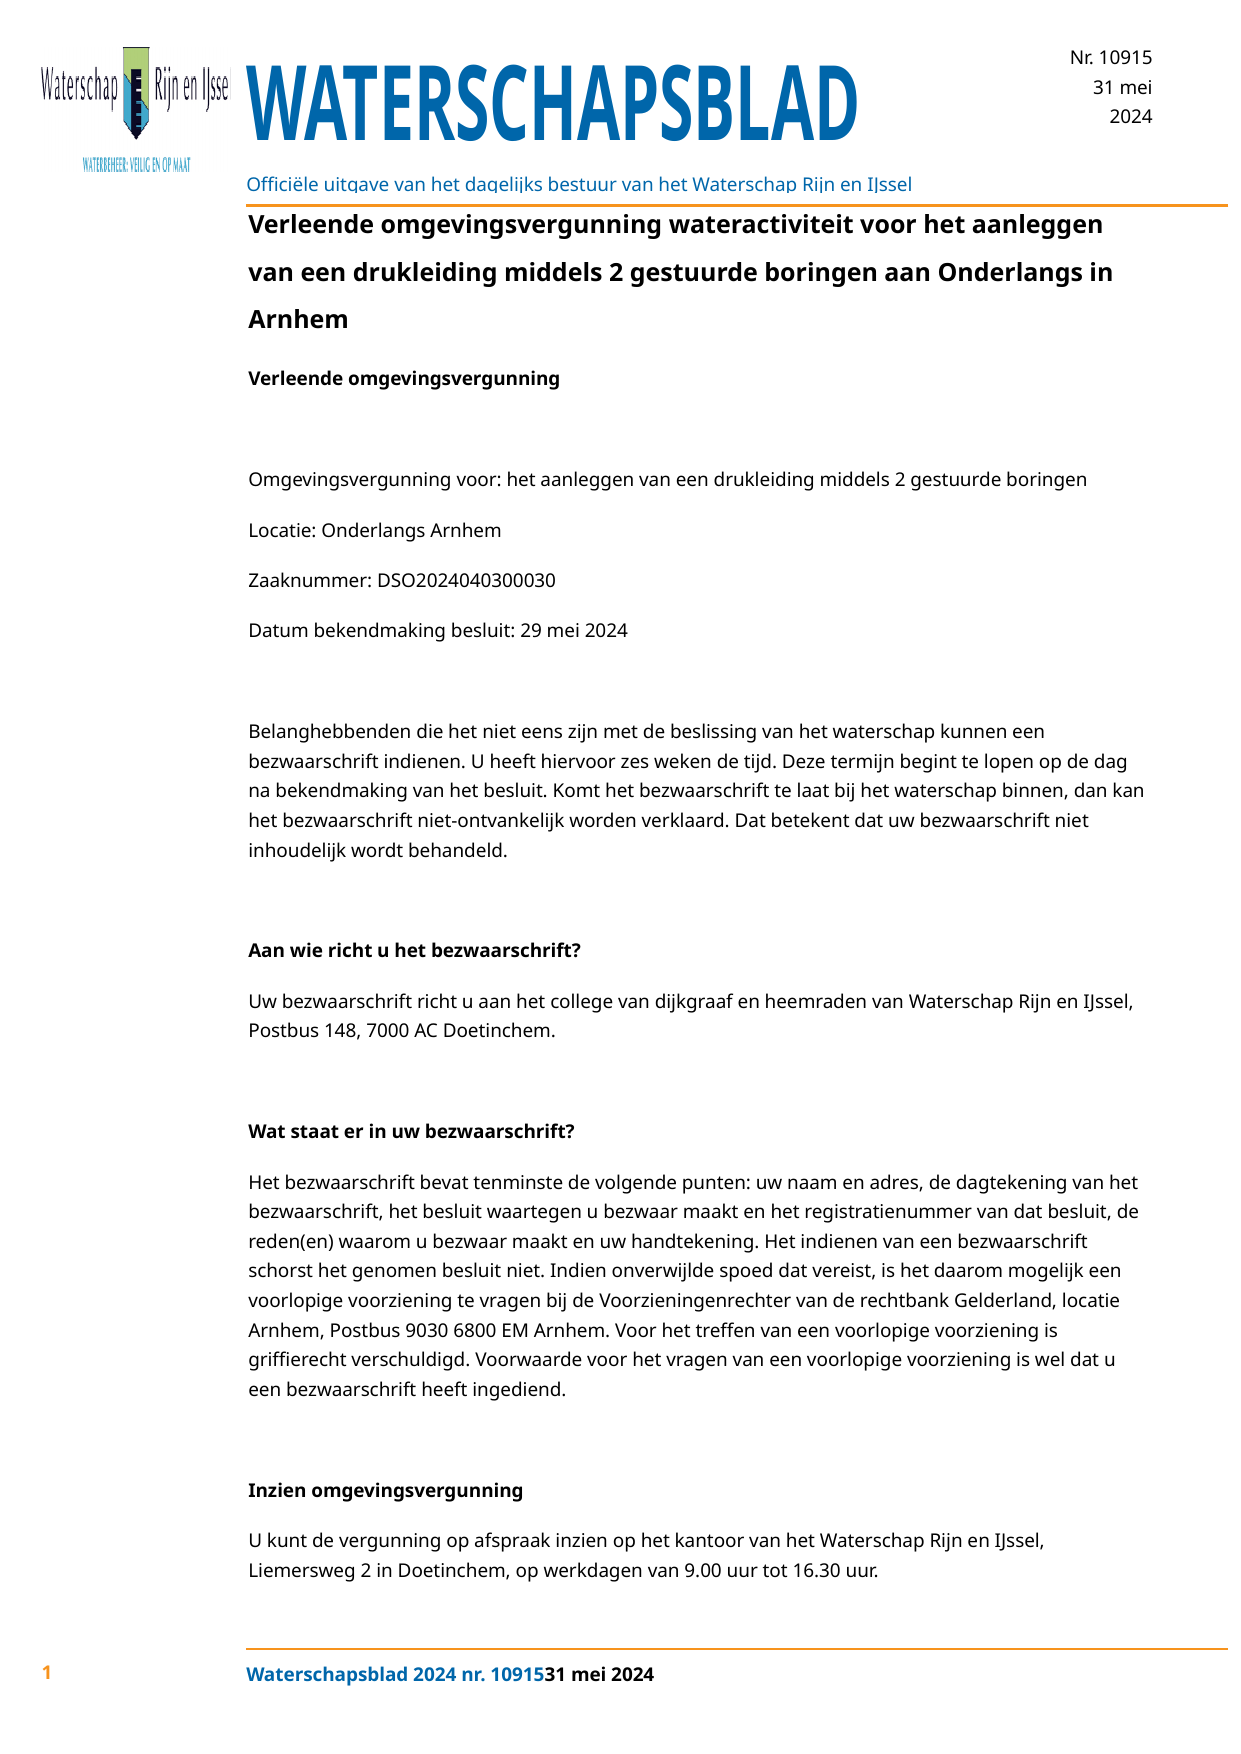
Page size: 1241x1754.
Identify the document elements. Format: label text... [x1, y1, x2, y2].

text Het bezwaarschrift bevat tenminste de volgende punten: uw naam en adres, de dagtekening van het bezwaarschrift, het besluit waartegen u bezwaar maakt en het registratienummer van dat besluit, de reden(en) waarom u bezwaar maakt en uw handtekening. Het indienen van een bezwaarschrift schorst het genomen besluit niet. Indien onverwijlde spoed dat vereist, is het daarom mogelijk een voorlopige voorziening te vragen bij de Voorzieningenrechter van de rechtbank Gelderland, locatie Arnhem, Postbus 9030 6800 EM Arnhem. Voor het treffen van een voorlopige voorziening is griffierecht verschuldigd. Voorwaarde voor het vragen van een voorlopige voorziening is wel dat u een bezwaarschrift heeft ingediend. [248, 1169, 1152, 1402]
text Verleende omgevingsvergunning [248, 366, 1152, 391]
text Zaaknummer: DSO2024040300030 [248, 567, 1152, 593]
text Verleende omgevingsvergunning wateractiviteit voor het aanleggen van een drukleiding middels 2 gestuurde boringen aan Onderlangs in Arnhem [248, 207, 1152, 336]
picture [41, 47, 231, 172]
text U kunt de vergunning op afspraak inzien op het kantoor van het Waterschap Rijn en IJssel, Liemersweg 2 in Doetinchem, op werkdagen van 9.00 uur tot 16.30 uur. [248, 1527, 1152, 1582]
text Datum bekendmaking besluit: 29 mei 2024 [248, 618, 1152, 643]
text Uw bezwaarschrift richt u aan het college van dijkgraaf en heemraden van Waterschap Rijn en IJssel, Postbus 148, 7000 AC Doetinchem. [248, 988, 1152, 1043]
text Inzien omgevingsvergunning [248, 1477, 1152, 1502]
text Aan wie richt u het bezwaarschrift? [248, 938, 1152, 963]
text Wat staat er in uw bezwaarschrift? [248, 1118, 1152, 1144]
text Locatie: Onderlangs Arnhem [248, 517, 1152, 542]
text Belanghebbenden die het niet eens zijn met de beslissing van het waterschap kunnen een bezwaarschrift indienen. U heeft hiervoor zes weken de tijd. Deze termijn begint te lopen op de dag na bekendmaking van het besluit. Komt het bezwaarschrift te laat bij het waterschap binnen, dan kan het bezwaarschrift niet-ontvankelijk worden verklaard. Dat betekent dat uw bezwaarschrift niet inhoudelijk wordt behandeld. [248, 718, 1152, 862]
text Omgevingsvergunning voor: het aanleggen van een drukleiding middels 2 gestuurde boringen [248, 466, 1152, 492]
